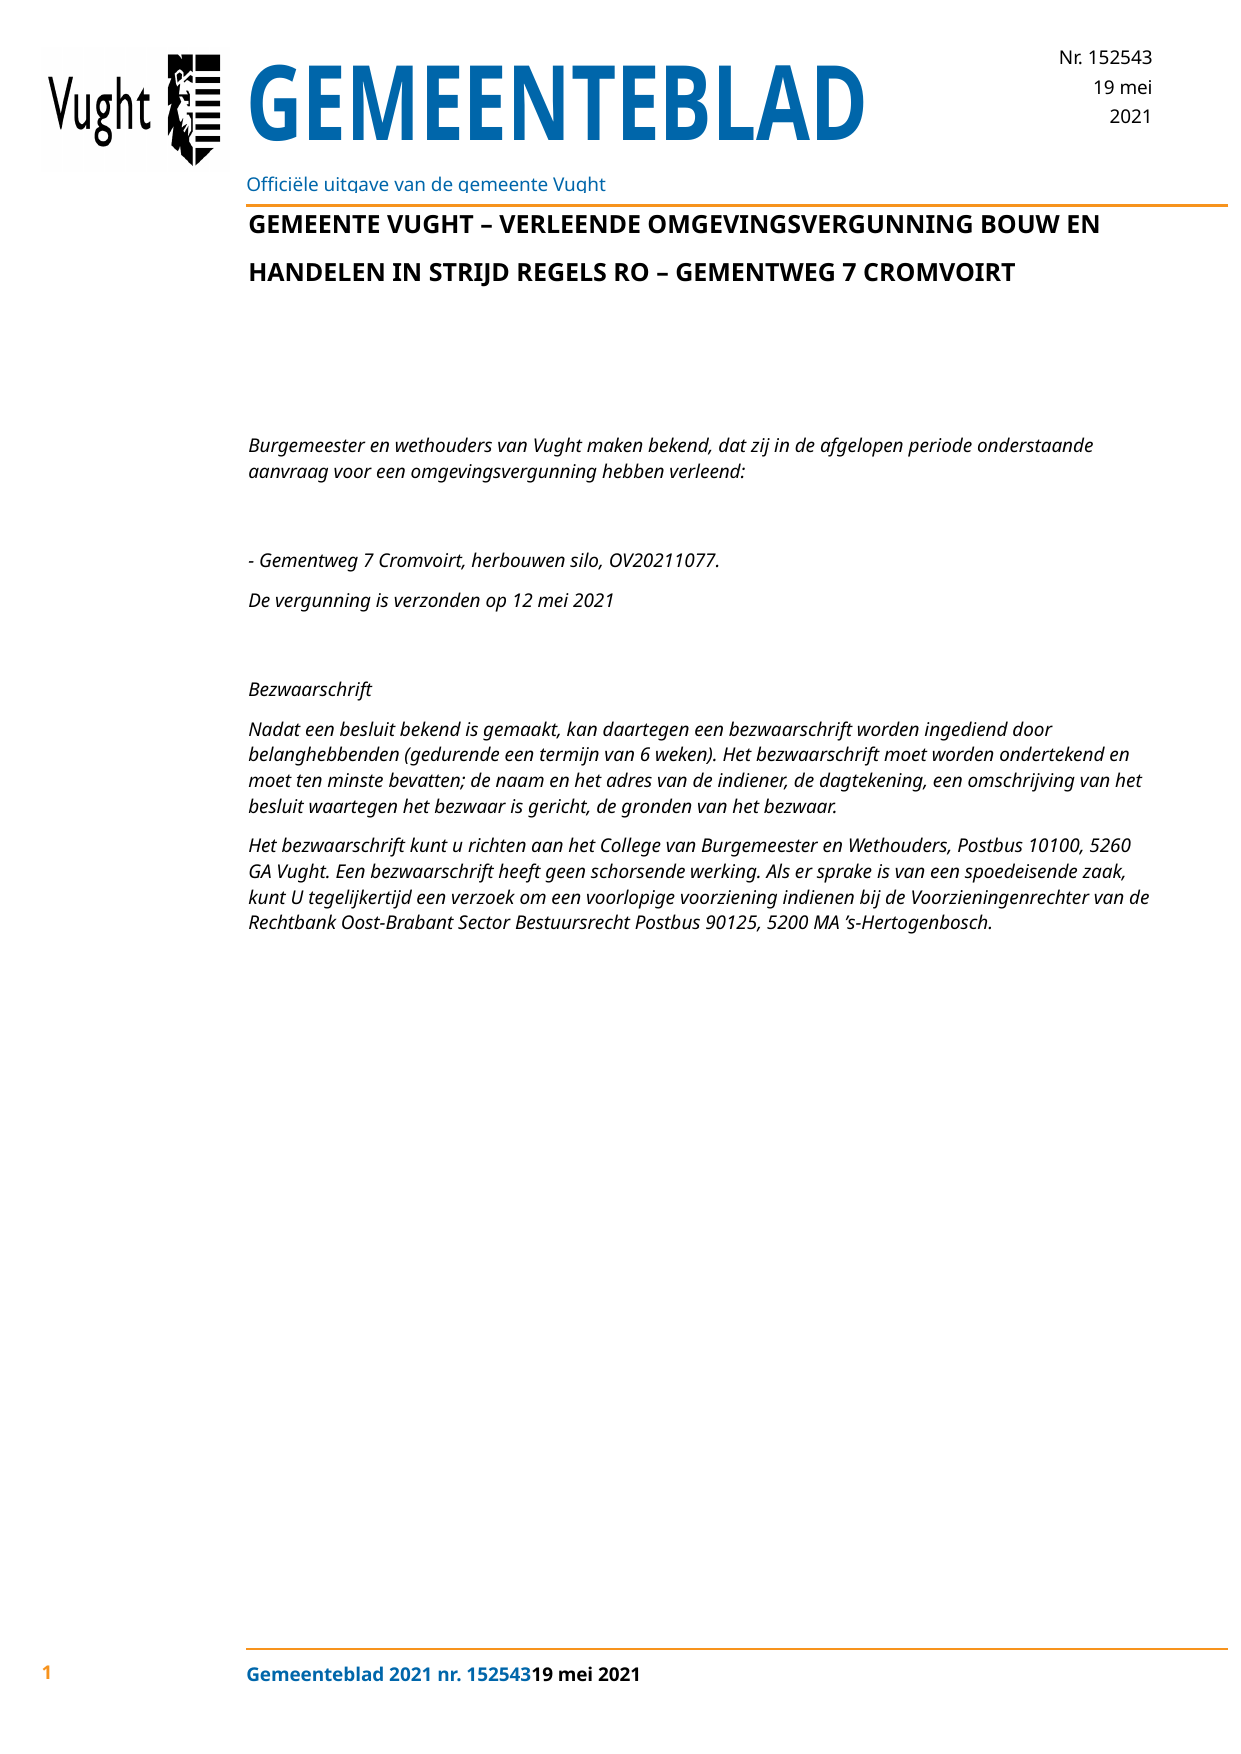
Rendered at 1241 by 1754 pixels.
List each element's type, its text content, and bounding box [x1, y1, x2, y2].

text Bezwaarschrift [248, 677, 1152, 702]
text De vergunning is verzonden op 12 mei 2021 [248, 587, 1152, 613]
text Het bezwaarschrift kunt u richten aan het College van Burgemeester en Wethouders, Postbus 10100, 5260 GA Vught. Een bezwaarschrift heeft geen schorsende werking. Als er sprake is van een spoedeisende zaak, kunt U tegelijkertijd een verzoek om een voorlopige voorziening indienen bij de Voorzieningenrechter van de Rechtbank Oost-Brabant Sector Bestuursrecht Postbus 90125, 5200 MA ’s-Hertogenbosch. [248, 832, 1152, 935]
text Nadat een besluit bekend is gemaakt, kan daartegen een bezwaarschrift worden ingediend door belanghebbenden (gedurende een termijn van 6 weken). Het bezwaarschrift moet worden ondertekend en moet ten minste bevatten; de naam en het adres van de indiener, de dagtekening, een omschrijving van het besluit waartegen het bezwaar is gericht, de gronden van het bezwaar. [248, 716, 1152, 819]
picture [41, 47, 231, 172]
text Burgemeester en wethouders van Vught maken bekend, dat zij in de afgelopen periode onderstaande aanvraag voor een omgevingsvergunning hebben verleend: [248, 432, 1152, 484]
text GEMEENTE VUGHT – VERLEENDE OMGEVINGSVERGUNNING BOUW EN HANDELEN IN STRIJD REGELS RO – GEMENTWEG 7 CROMVOIRT [248, 207, 1152, 288]
text - Gementweg 7 Cromvoirt, herbouwen silo, OV20211077. [248, 548, 1152, 573]
